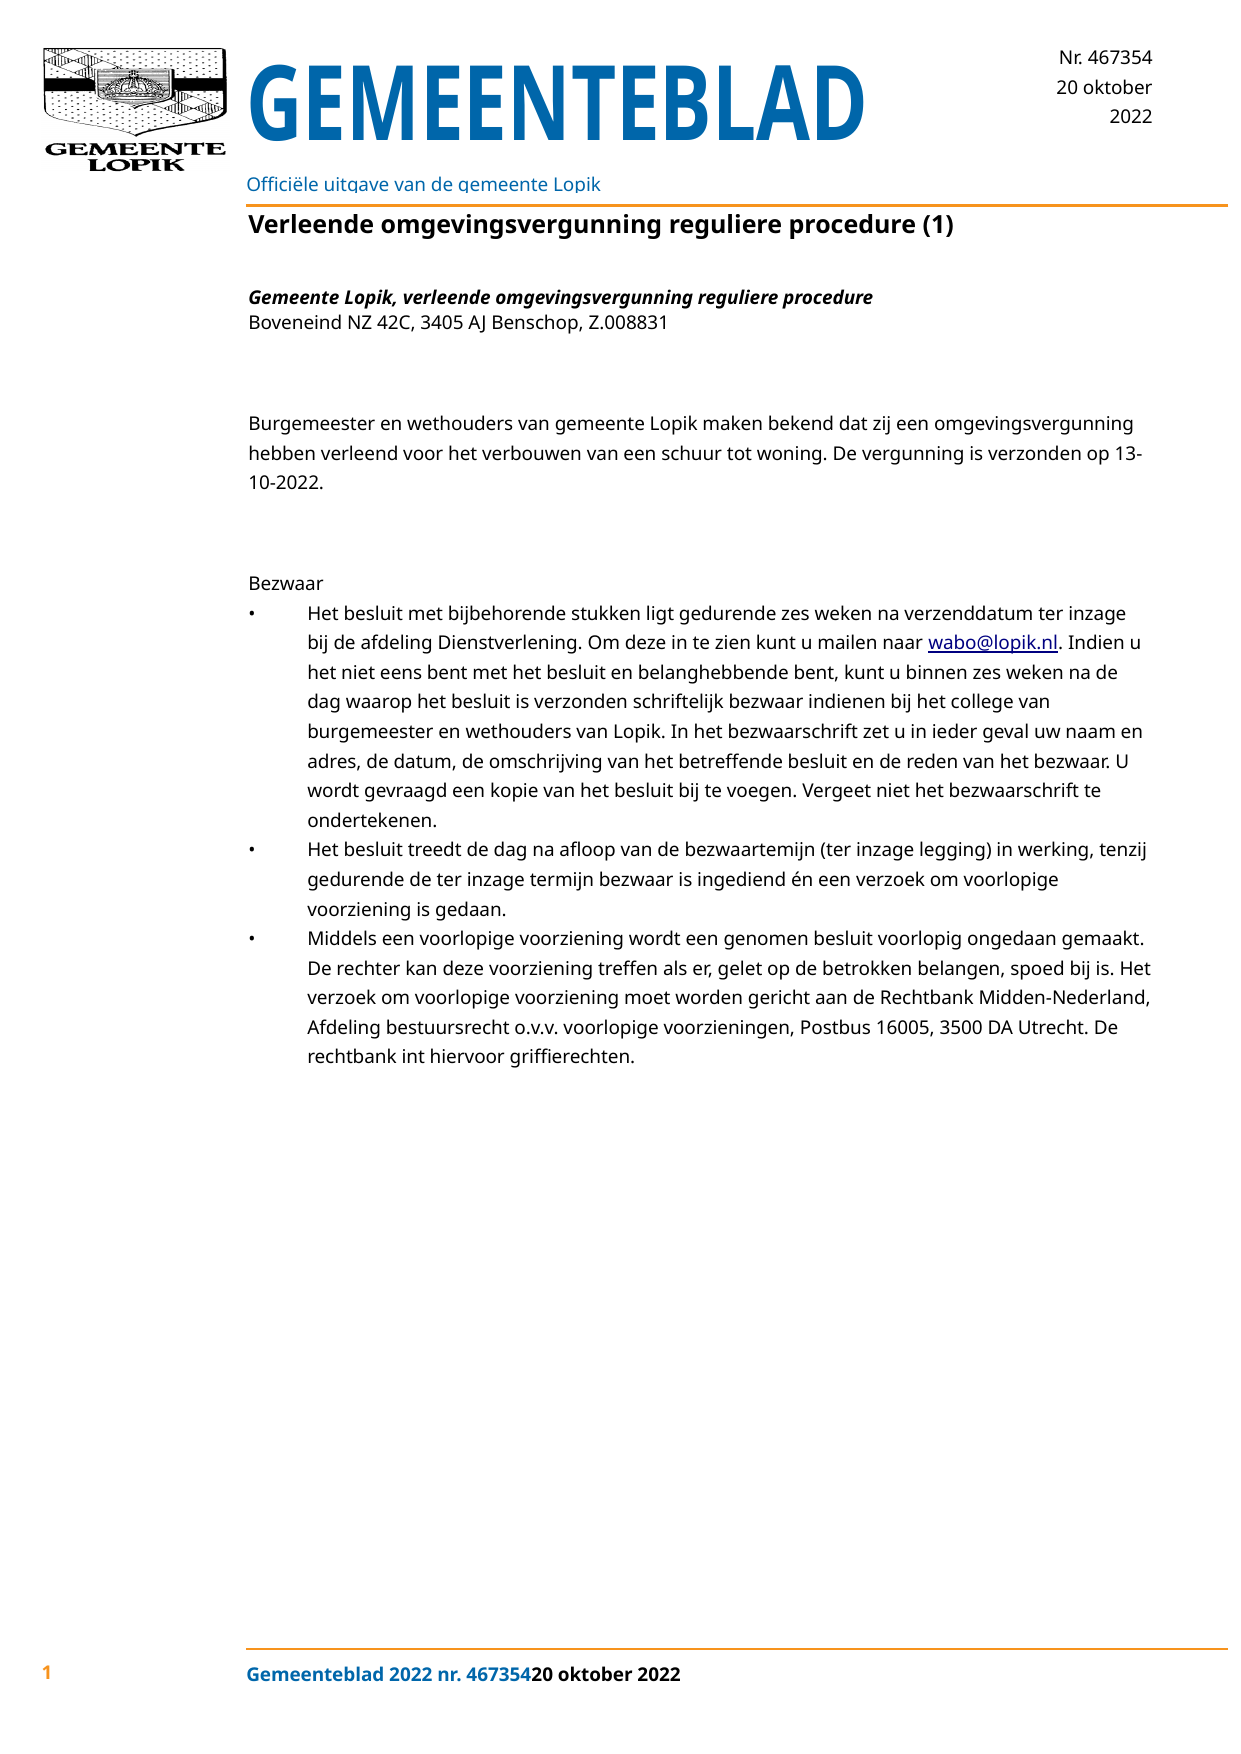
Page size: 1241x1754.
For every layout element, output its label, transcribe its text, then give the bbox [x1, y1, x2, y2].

list Het besluit met bijbehorende stukken ligt gedurende zes weken na verzenddatum ter inzage bij de afdeling Dienstverlening. Om deze in te zien kunt u mailen naar wabo@lopik.nl. Indien u het niet eens bent met het besluit en belanghebbende bent, kunt u binnen zes weken na de dag waarop het besluit is verzonden schriftelijk bezwaar indienen bij het college van burgemeester en wethouders van Lopik. In het bezwaarschrift zet u in ieder geval uw naam en adres, de datum, de omschrijving van het betreffende besluit en de reden van het bezwaar. U wordt gevraagd een kopie van het besluit bij te voegen. Vergeet niet het bezwaarschrift te ondertekenen. [248, 600, 1152, 833]
text Boveneind NZ 42C, 3405 AJ Benschop, Z.008831 [248, 309, 1152, 335]
picture [41, 47, 231, 172]
text Burgemeester en wethouders van gemeente Lopik maken bekend dat zij een omgevingsvergunning hebben verleend voor het verbouwen van een schuur tot woning. De vergunning is verzonden op 13-10-2022. [248, 410, 1152, 495]
list Het besluit treedt de dag na afloop van de bezwaartemijn (ter inzage legging) in werking, tenzij gedurende de ter inzage termijn bezwaar is ingediend én een verzoek om voorlopige voorziening is gedaan. [248, 837, 1152, 922]
text Bezwaar [248, 570, 1152, 596]
text Verleende omgevingsvergunning reguliere procedure (1) [248, 207, 1152, 241]
list Middels een voorlopige voorziening wordt een genomen besluit voorlopig ongedaan gemaakt. De rechter kan deze voorziening treffen als er, gelet op de betrokken belangen, spoed bij is. Het verzoek om voorlopige voorziening moet worden gericht aan de Rechtbank Midden-Nederland, Afdeling bestuursrecht o.v.v. voorlopige voorzieningen, Postbus 16005, 3500 DA Utrecht. De rechtbank int hiervoor griffierechten. [248, 925, 1152, 1069]
text Gemeente Lopik, verleende omgevingsvergunning reguliere procedure [248, 284, 1152, 309]
